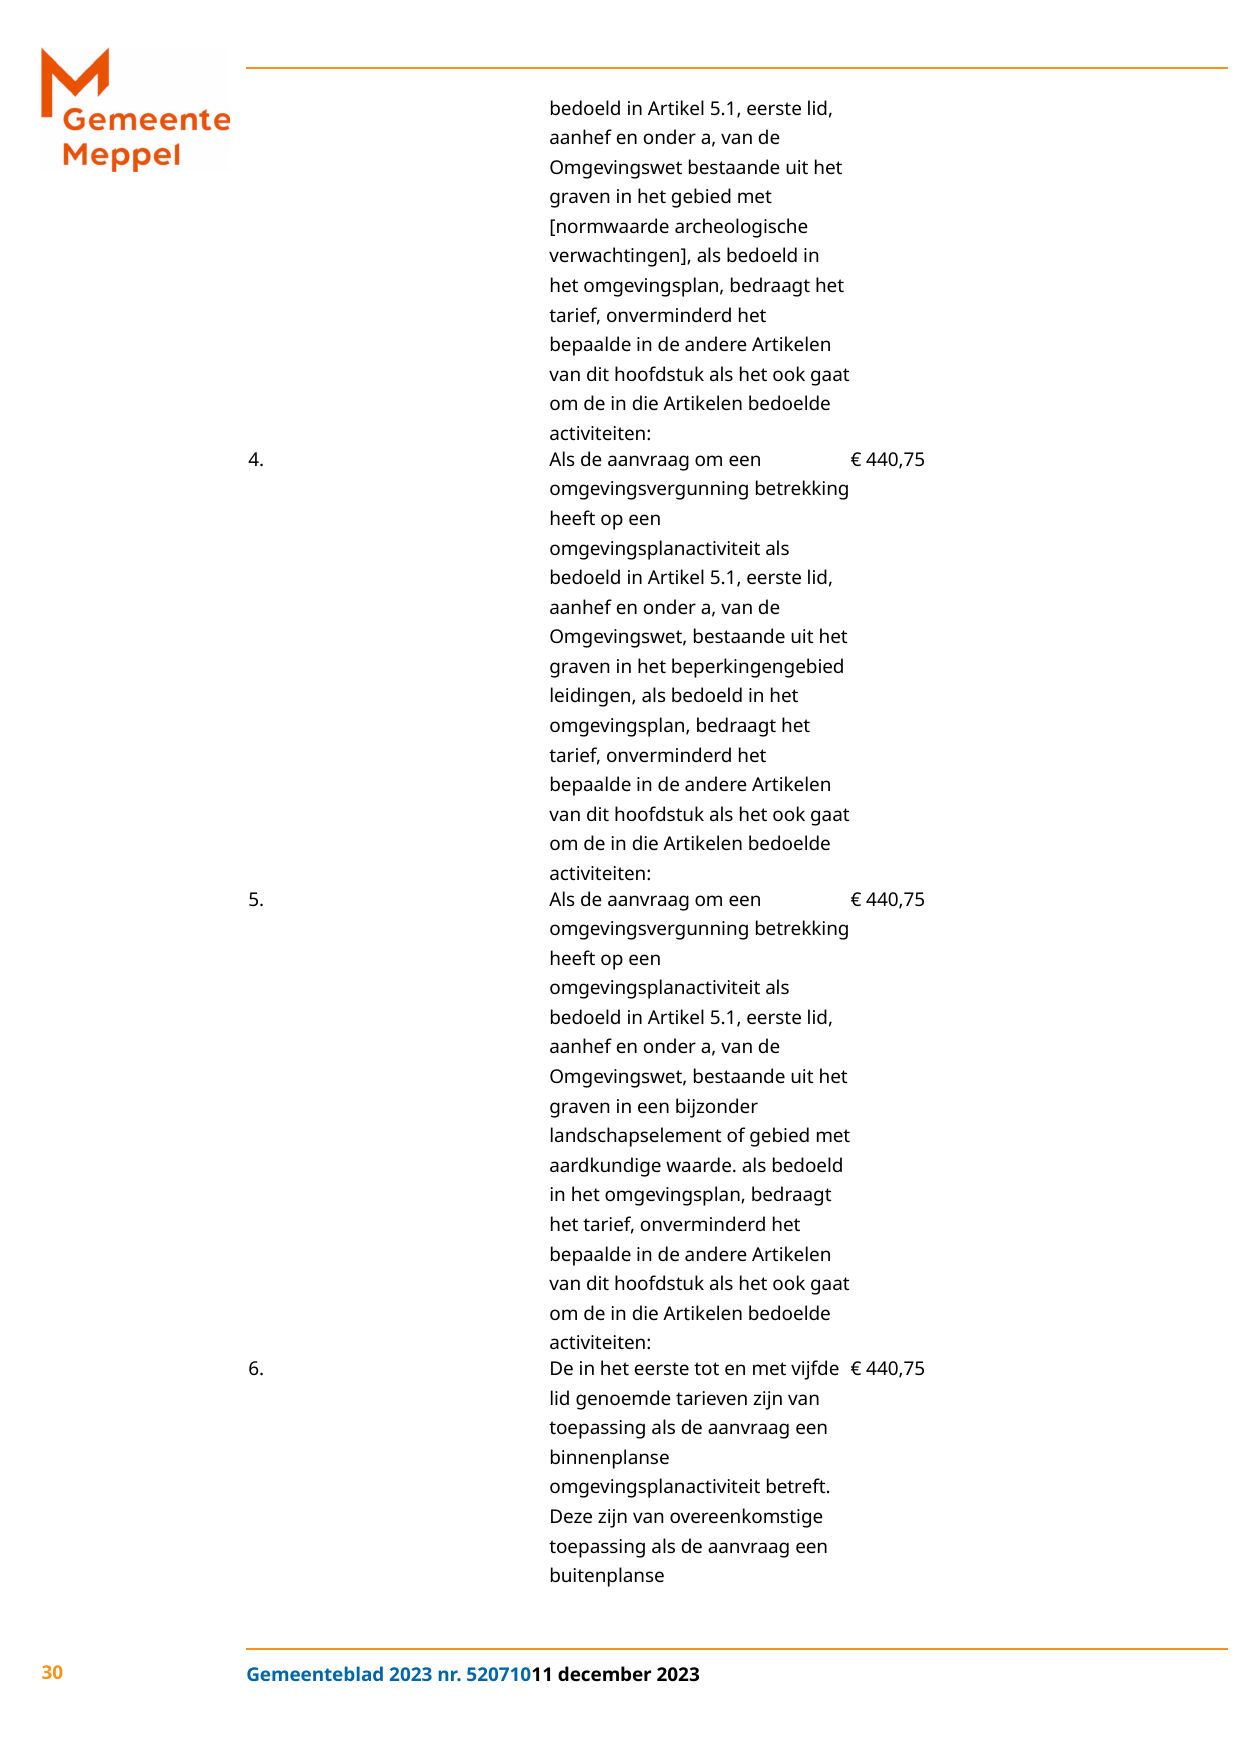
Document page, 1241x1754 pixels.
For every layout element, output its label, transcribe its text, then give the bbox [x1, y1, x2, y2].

table_cell 6. [248, 1355, 549, 1588]
table_cell bedoeld in Artikel 5.1, eerste lid, aanhef en onder a, van de Omgevingswet bestaande uit het graven in het gebied met [normwaarde archeologische verwachtingen], als bedoeld in het omgevingsplan, bedraagt het tarief, onverminderd het bepaalde in de andere Artikelen van dit hoofdstuk als het ook gaat om de in die Artikelen bedoelde activiteiten: [549, 95, 850, 446]
table_cell € 440,75 [850, 446, 1152, 886]
table_cell € 440,75 [850, 1355, 1152, 1588]
picture [41, 47, 231, 172]
table_cell 5. [248, 886, 549, 1355]
table_cell De in het eerste tot en met vijfde lid genoemde tarieven zijn van toepassing als de aanvraag een binnenplanse omgevingsplanactiviteit betreft. Deze zijn van overeenkomstige toepassing als de aanvraag een buitenplanse [549, 1355, 850, 1588]
table_cell 4. [248, 446, 549, 886]
table_cell [850, 95, 1152, 446]
table_cell Als de aanvraag om een omgevingsvergunning betrekking heeft op een omgevingsplanactiviteit als bedoeld in Artikel 5.1, eerste lid, aanhef en onder a, van de Omgevingswet, bestaande uit het graven in het beperkingengebied leidingen, als bedoeld in het omgevingsplan, bedraagt het tarief, onverminderd het bepaalde in de andere Artikelen van dit hoofdstuk als het ook gaat om de in die Artikelen bedoelde activiteiten: [549, 446, 850, 886]
table_cell [248, 95, 549, 446]
table_cell Als de aanvraag om een omgevingsvergunning betrekking heeft op een omgevingsplanactiviteit als bedoeld in Artikel 5.1, eerste lid, aanhef en onder a, van de Omgevingswet, bestaande uit het graven in een bijzonder landschapselement of gebied met aardkundige waarde. als bedoeld in het omgevingsplan, bedraagt het tarief, onverminderd het bepaalde in de andere Artikelen van dit hoofdstuk als het ook gaat om de in die Artikelen bedoelde activiteiten: [549, 886, 850, 1355]
table_cell € 440,75 [850, 886, 1152, 1355]
